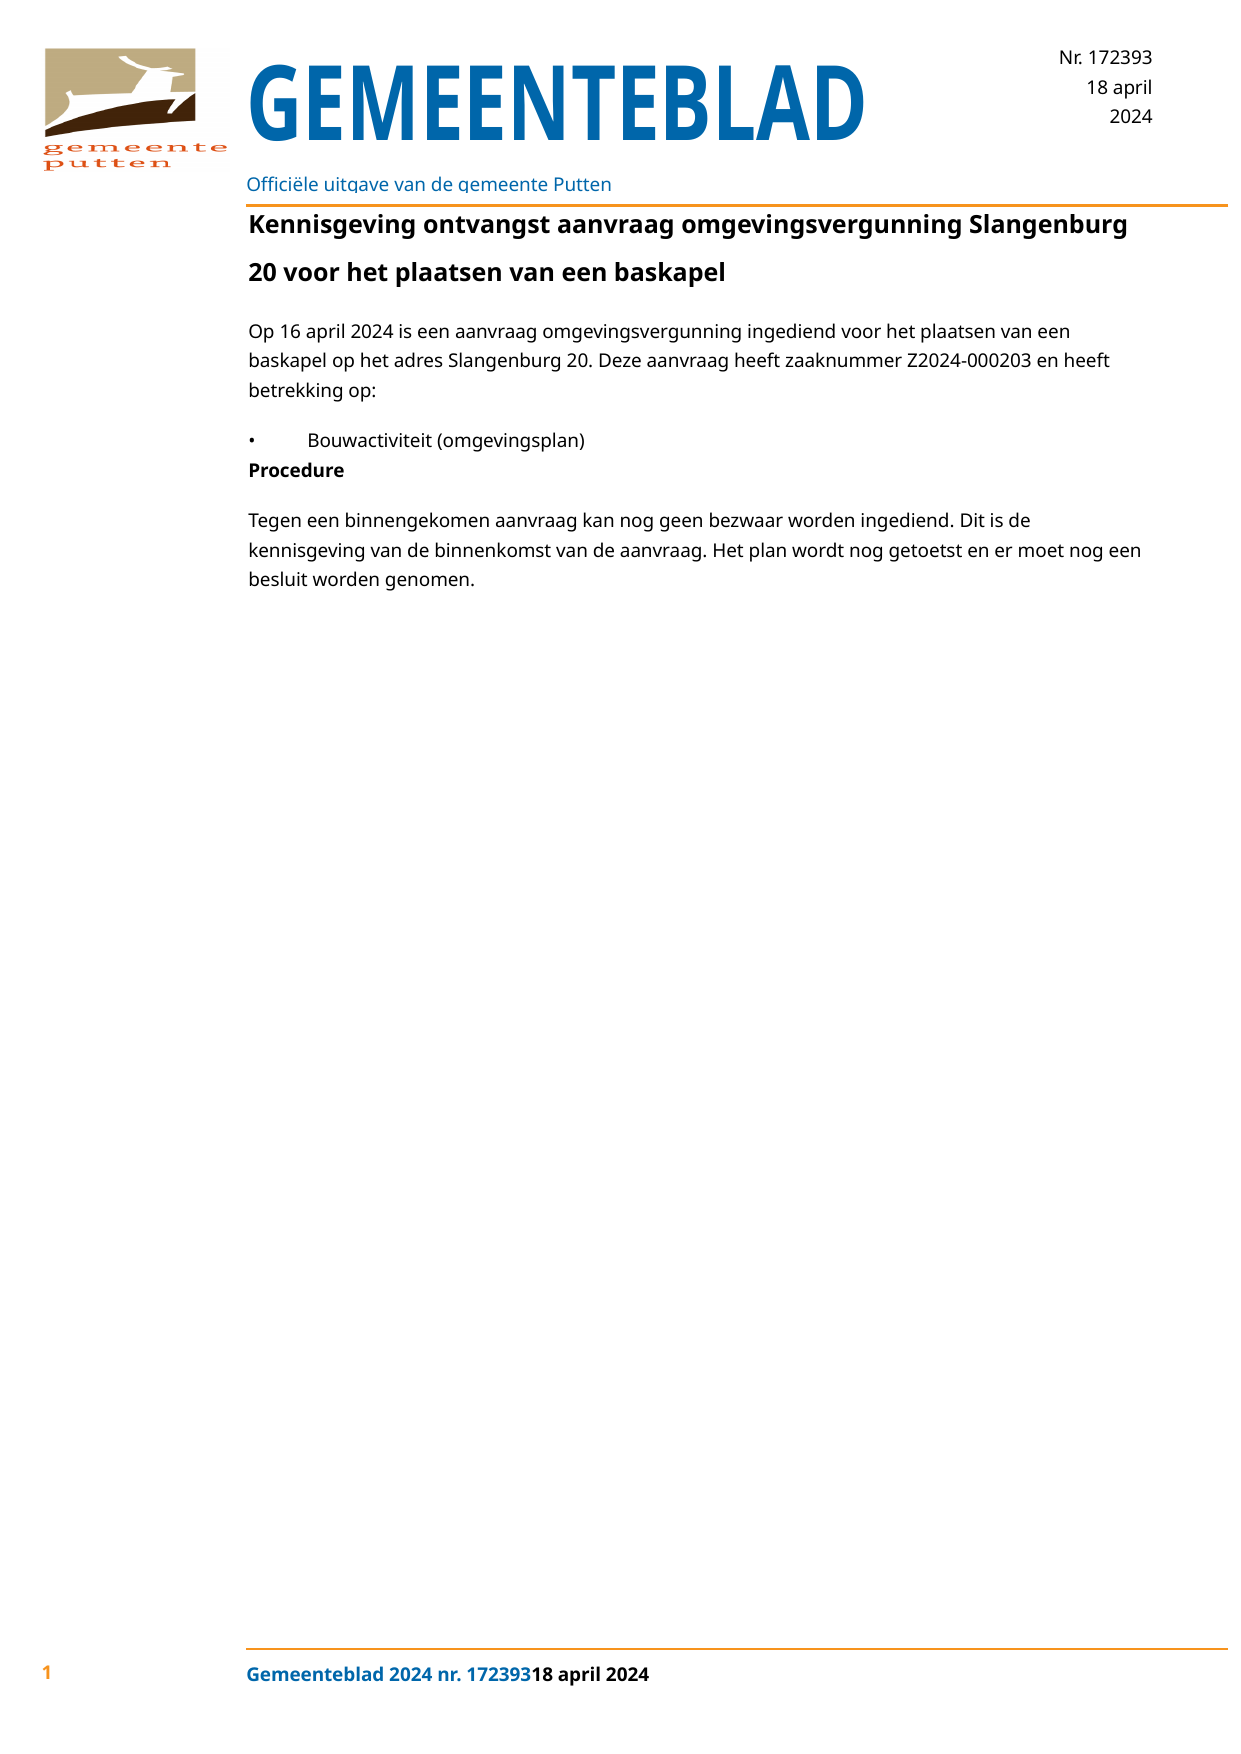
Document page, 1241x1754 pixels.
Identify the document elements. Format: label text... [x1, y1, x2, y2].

text Procedure [248, 457, 1152, 483]
text Kennisgeving ontvangst aanvraag omgevingsvergunning Slangenburg 20 voor het plaatsen van een baskapel [248, 207, 1152, 288]
text Op 16 april 2024 is een aanvraag omgevingsvergunning ingediend voor het plaatsen van een baskapel op het adres Slangenburg 20. Deze aanvraag heeft zaaknummer Z2024-000203 en heeft betrekking op: [248, 318, 1152, 403]
picture [41, 47, 231, 172]
list Bouwactiviteit (omgevingsplan) [248, 427, 1152, 453]
text Tegen een binnengekomen aanvraag kan nog geen bezwaar worden ingediend. Dit is de kennisgeving van de binnenkomst van de aanvraag. Het plan wordt nog getoetst en er moet nog een besluit worden genomen. [248, 507, 1152, 592]
